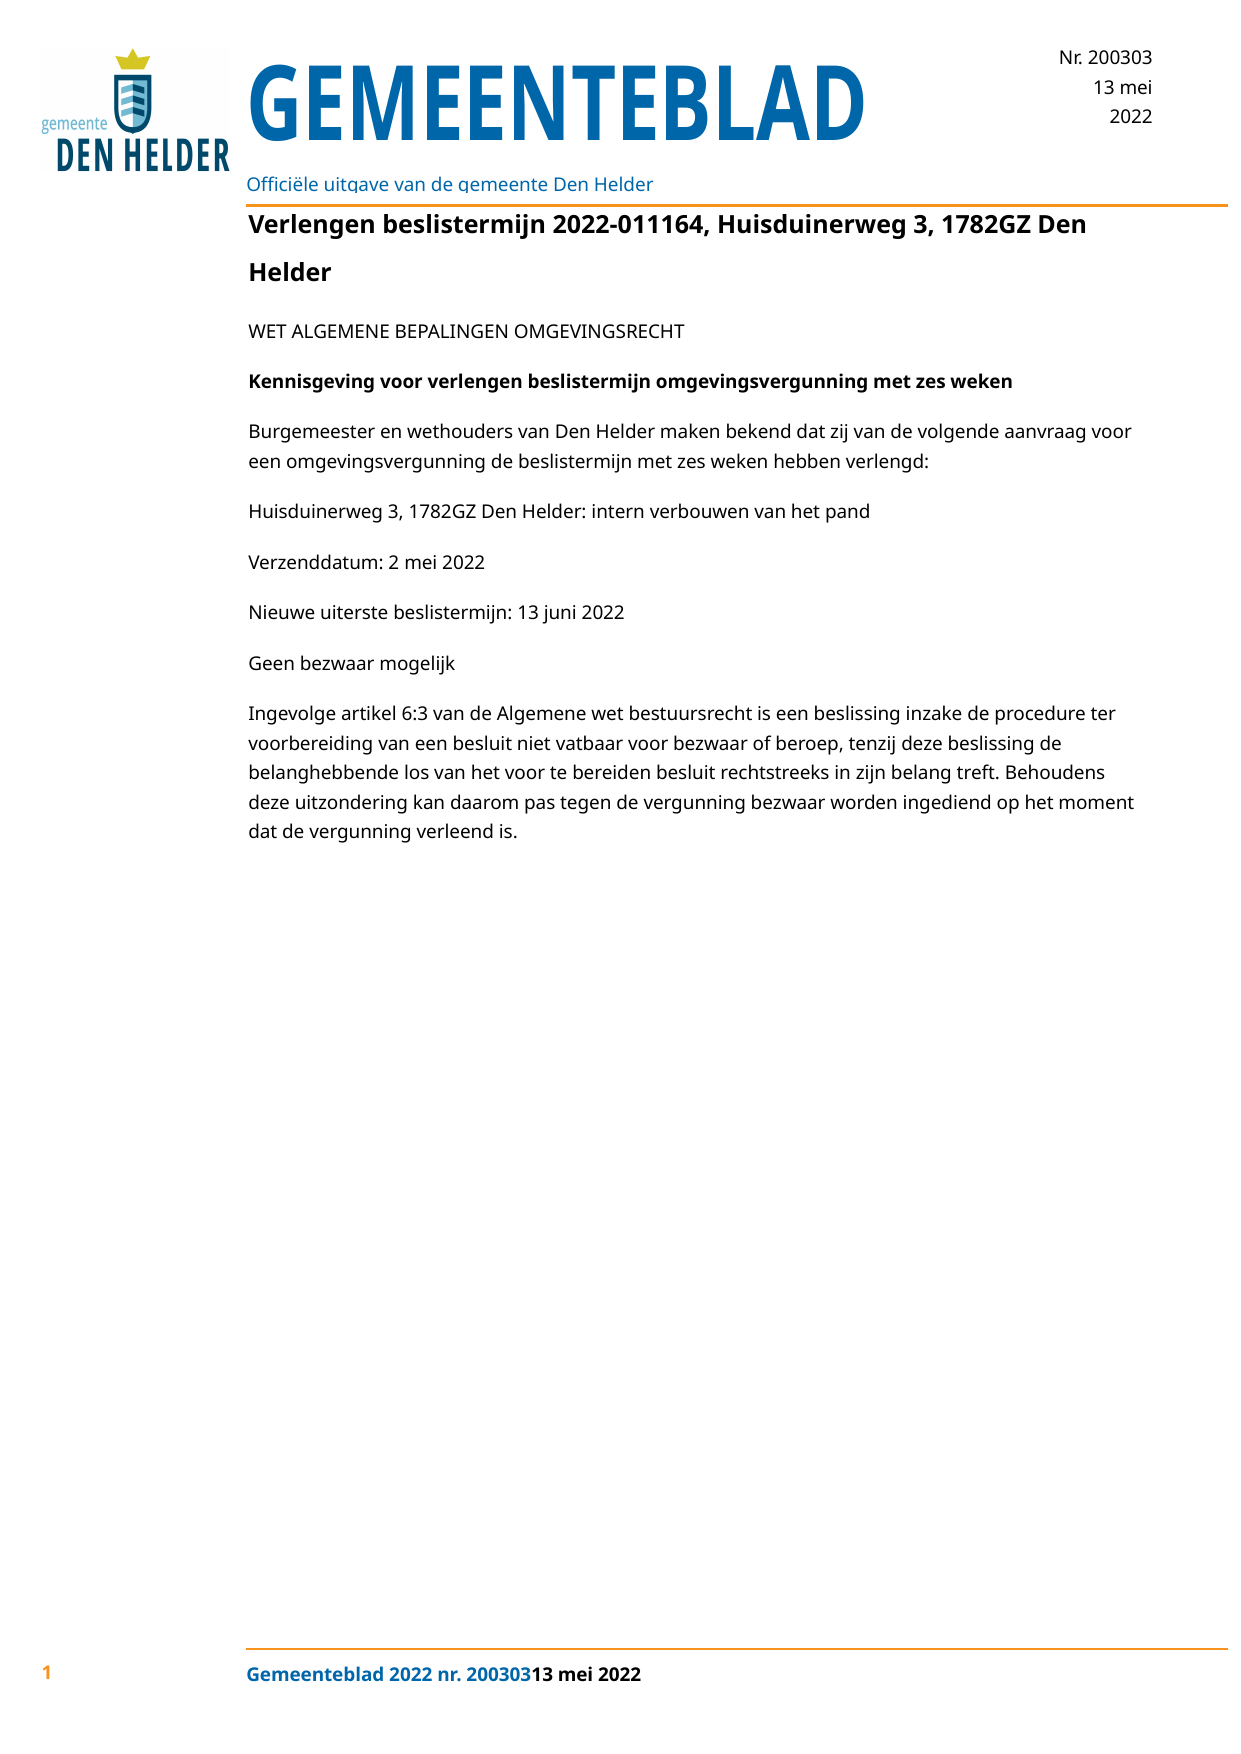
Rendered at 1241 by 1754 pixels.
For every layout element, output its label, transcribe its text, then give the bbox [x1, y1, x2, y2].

text Huisduinerweg 3, 1782GZ Den Helder: intern verbouwen van het pand [248, 499, 1152, 524]
picture [182, 144, 187, 165]
picture [63, 144, 68, 165]
text Verzenddatum: 2 mei 2022 [248, 549, 1152, 575]
picture [41, 47, 231, 172]
picture [220, 160, 224, 172]
text Burgemeester en wethouders van Den Helder maken bekend dat zij van de volgende aanvraag voor een omgevingsvergunning de beslistermijn met zes weken hebben verlengd: [248, 419, 1152, 474]
text Verlengen beslistermijn 2022-011164, Huisduinerweg 3, 1782GZ Den Helder [248, 207, 1152, 288]
picture [100, 154, 106, 172]
picture [130, 157, 135, 172]
text Nieuwe uiterste beslistermijn: 13 juni 2022 [248, 599, 1152, 625]
text Geen bezwaar mogelijk [248, 650, 1152, 676]
text Ingevolge artikel 6:3 van de Algemene wet bestuursrecht is een beslissing inzake de procedure ter voorbereiding van een besluit niet vatbaar voor bezwaar of beroep, tenzij deze beslissing de belanghebbende los van het voor te bereiden besluit rechtstreeks in zijn belang treft. Behoudens deze uitzondering kan daarom pas tegen de vergunning bezwaar worden ingediend op het moment dat de vergunning verleend is. [248, 700, 1152, 844]
text WET ALGEMENE BEPALINGEN OMGEVINGSRECHT [248, 318, 1152, 344]
text Kennisgeving voor verlengen beslistermijn omgevingsvergunning met zes weken [248, 368, 1152, 394]
